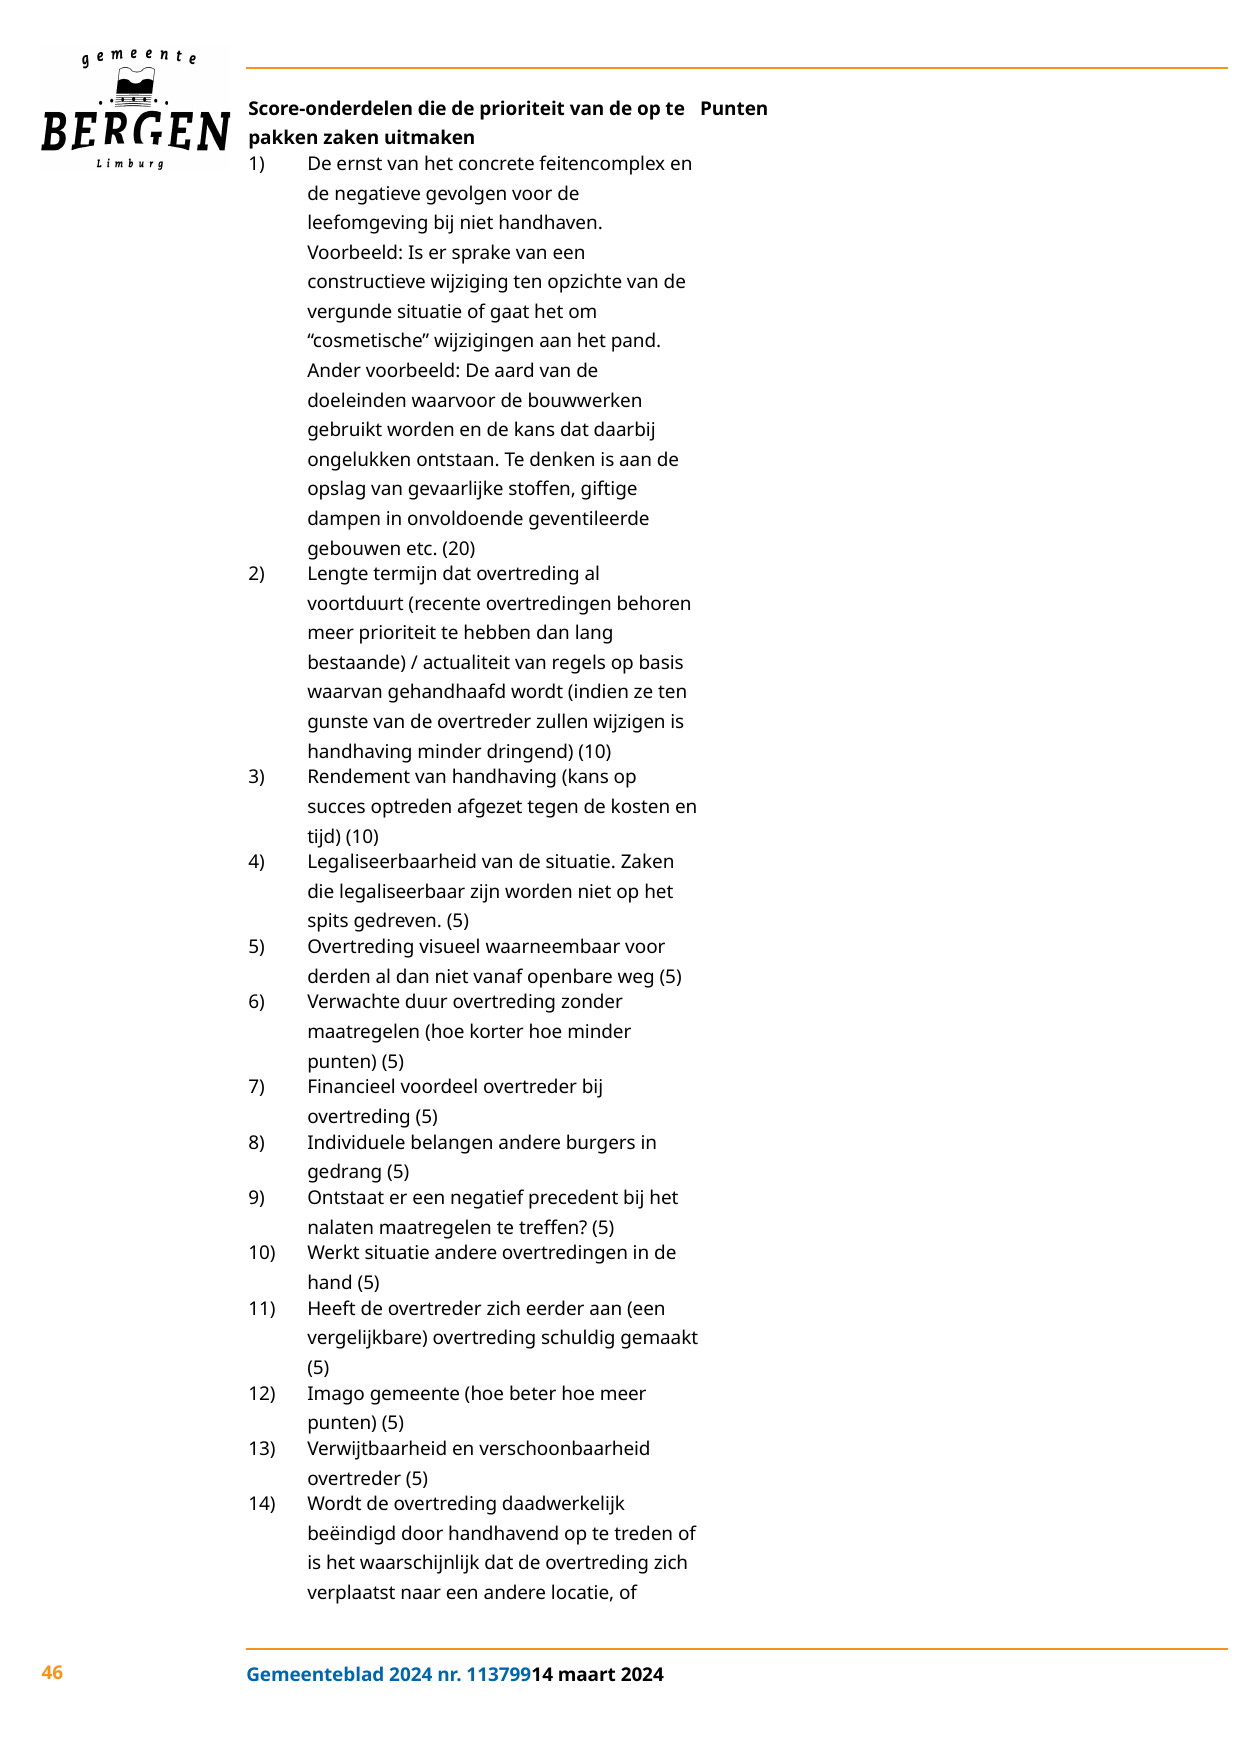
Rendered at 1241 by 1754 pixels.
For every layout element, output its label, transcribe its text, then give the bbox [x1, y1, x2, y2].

table_cell [700, 1184, 1152, 1239]
table_cell [700, 989, 1152, 1074]
table_cell [700, 1240, 1152, 1295]
table_cell [700, 849, 1152, 933]
table_header Score-onderdelen die de prioriteit van de op te pakken zaken uitmaken [248, 95, 700, 150]
picture [41, 47, 231, 172]
table_cell De ernst van het concrete feitencomplex en de negatieve gevolgen voor de leefomgeving bij niet handhaven. Voorbeeld: Is er sprake van een constructieve wijziging ten opzichte van de vergunde situatie of gaat het om “cosmetische” wijzigingen aan het pand. Ander voorbeeld: De aard van de doeleinden waarvoor de bouwwerken gebruikt worden en de kans dat daarbij ongelukken ontstaan. Te denken is aan de opslag van gevaarlijke stoffen, giftige dampen in onvoldoende geventileerde gebouwen etc. (20) [248, 150, 700, 560]
table_cell Imago gemeente (hoe beter hoe meer punten) (5) [248, 1380, 700, 1435]
table_cell Ontstaat er een negatief precedent bij het nalaten maatregelen te treffen? (5) [248, 1184, 700, 1239]
table_cell Verwijtbaarheid en verschoonbaarheid overtreder (5) [248, 1435, 700, 1490]
table_cell Overtreding visueel waarneembaar voor derden al dan niet vanaf openbare weg (5) [248, 934, 700, 989]
table_cell Legaliseerbaarheid van de situatie. Zaken die legaliseerbaar zijn worden niet op het spits gedreven. (5) [248, 849, 700, 933]
table_cell [700, 1074, 1152, 1129]
table_cell Financieel voordeel overtreder bij overtreding (5) [248, 1074, 700, 1129]
table_cell Lengte termijn dat overtreding al voortduurt (recente overtredingen behoren meer prioriteit te hebben dan lang bestaande) / actualiteit van regels op basis waarvan gehandhaafd wordt (indien ze ten gunste van de overtreder zullen wijzigen is handhaving minder dringend) (10) [248, 560, 700, 764]
table_header Punten [700, 95, 1152, 150]
table_cell [700, 1490, 1152, 1605]
table_cell Rendement van handhaving (kans op succes optreden afgezet tegen de kosten en tijd) (10) [248, 764, 700, 848]
table_cell Werkt situatie andere overtredingen in de hand (5) [248, 1240, 700, 1295]
table_cell [700, 1380, 1152, 1435]
table_cell [700, 764, 1152, 848]
table_cell [700, 934, 1152, 989]
table_cell Individuele belangen andere burgers in gedrang (5) [248, 1129, 700, 1184]
table_cell [700, 150, 1152, 560]
table_cell Heeft de overtreder zich eerder aan (een vergelijkbare) overtreding schuldig gemaakt (5) [248, 1295, 700, 1380]
table_cell [700, 1129, 1152, 1184]
table_cell [700, 1435, 1152, 1490]
table_cell Wordt de overtreding daadwerkelijk beëindigd door handhavend op te treden of is het waarschijnlijk dat de overtreding zich verplaatst naar een andere locatie, of [248, 1490, 700, 1605]
table_cell [700, 560, 1152, 764]
table_cell Verwachte duur overtreding zonder maatregelen (hoe korter hoe minder punten) (5) [248, 989, 700, 1074]
table_cell [700, 1295, 1152, 1380]
